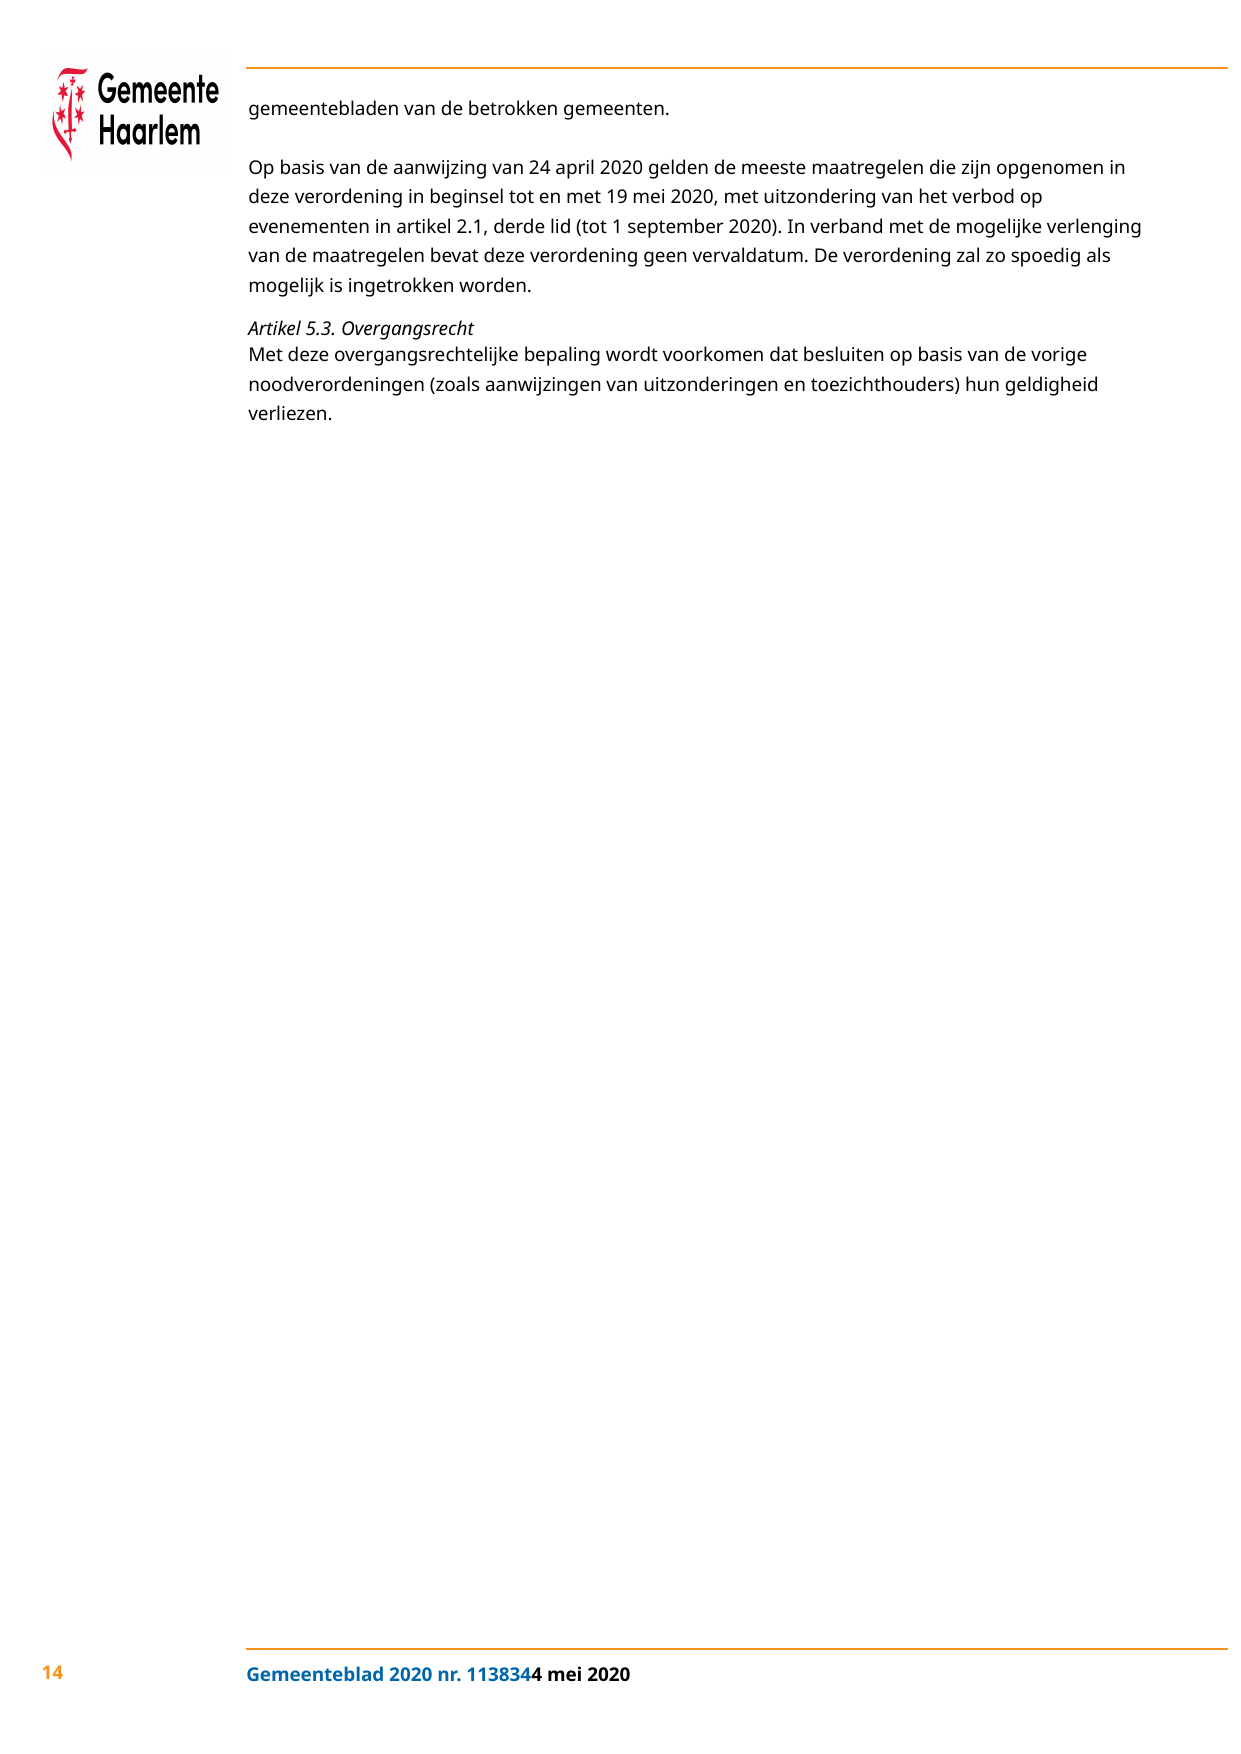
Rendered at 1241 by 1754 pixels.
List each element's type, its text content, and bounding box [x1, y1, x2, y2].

picture [41, 47, 231, 172]
text Artikel 5.3. Overgangsrecht [248, 315, 1152, 341]
text gemeentebladen van de betrokken gemeenten. [248, 95, 1152, 121]
text Op basis van de aanwijzing van 24 april 2020 gelden de meeste maatregelen die zijn opgenomen in deze verordening in beginsel tot en met 19 mei 2020, met uitzondering van het verbod op evenementen in artikel 2.1, derde lid (tot 1 september 2020). In verband met de mogelijke verlenging van de maatregelen bevat deze verordening geen vervaldatum. De verordening zal zo spoedig als mogelijk is ingetrokken worden. [248, 154, 1152, 298]
text Met deze overgangsrechtelijke bepaling wordt voorkomen dat besluiten op basis van de vorige noodverordeningen (zoals aanwijzingen van uitzonderingen en toezichthouders) hun geldigheid verliezen. [248, 341, 1152, 426]
